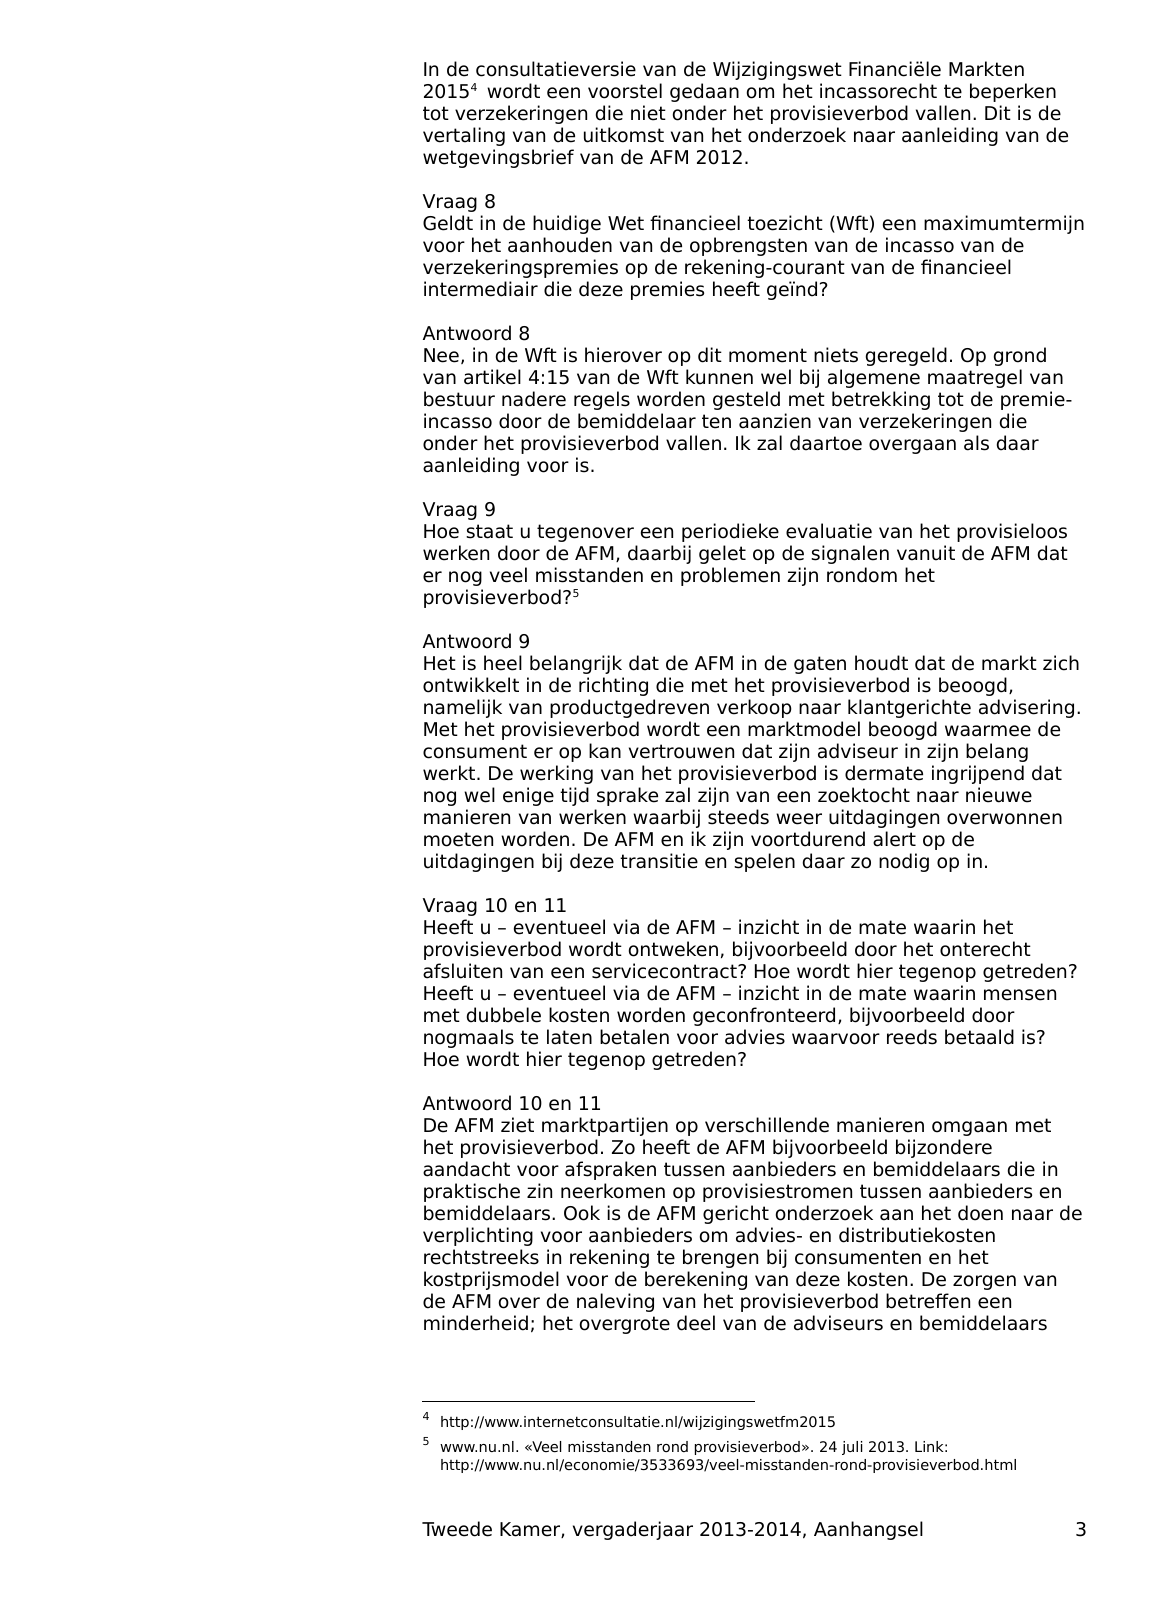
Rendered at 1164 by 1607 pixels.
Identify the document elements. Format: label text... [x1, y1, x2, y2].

text http://www.internetconsultatie.nl/wijzigingswetfm2015 [422, 1410, 1087, 1432]
text De AFM ziet marktpartijen op verschillende manieren omgaan met het provisieverbod. Zo heeft de AFM bijvoorbeeld bijzondere aandacht voor afspraken tussen aanbieders en bemiddelaars die in praktische zin neerkomen op provisiestromen tussen aanbieders en bemiddelaars. Ook is de AFM gericht onderzoek aan het doen naar de verplichting voor aanbieders om advies- en distributiekosten rechtstreeks in rekening te brengen bij consumenten en het kostprijsmodel voor de berekening van deze kosten. De zorgen van de AFM over de naleving van het provisieverbod betreffen een minderheid; het overgrote deel van de adviseurs en bemiddelaars [422, 1115, 1087, 1335]
text Hoe staat u tegenover een periodieke evaluatie van het provisieloos werken door de AFM, daarbij gelet op de signalen vanuit de AFM dat er nog veel misstanden en problemen zijn rondom het provisieverbod? [422, 521, 1087, 609]
text Vraag 10 en 11 [422, 895, 1087, 917]
text Heeft u – eventueel via de AFM – inzicht in de mate waarin mensen met dubbele kosten worden geconfronteerd, bijvoorbeeld door nogmaals te laten betalen voor advies waarvoor reeds betaald is? Hoe wordt hier tegenop getreden? [422, 983, 1087, 1071]
text Het is heel belangrijk dat de AFM in de gaten houdt dat de markt zich ontwikkelt in de richting die met het provisieverbod is beoogd, namelijk van productgedreven verkoop naar klantgerichte advisering. Met het provisieverbod wordt een marktmodel beoogd waarmee de consument er op kan vertrouwen dat zijn adviseur in zijn belang werkt. De werking van het provisieverbod is dermate ingrijpend dat nog wel enige tijd sprake zal zijn van een zoektocht naar nieuwe manieren van werken waarbij steeds weer uitdagingen overwonnen moeten worden. De AFM en ik zijn voortdurend alert op de uitdagingen bij deze transitie en spelen daar zo nodig op in. [422, 653, 1087, 873]
text Heeft u – eventueel via de AFM – inzicht in de mate waarin het provisieverbod wordt ontweken, bijvoorbeeld door het onterecht afsluiten van een servicecontract? Hoe wordt hier tegenop getreden? [422, 917, 1087, 983]
text Vraag 9 [422, 499, 1087, 521]
text Antwoord 10 en 11 [422, 1093, 1087, 1115]
text Nee, in de Wft is hierover op dit moment niets geregeld. Op grond van artikel 4:15 van de Wft kunnen wel bij algemene maatregel van bestuur nadere regels worden gesteld met betrekking tot de premie-incasso door de bemiddelaar ten aanzien van verzekeringen die onder het provisieverbod vallen. Ik zal daartoe overgaan als daar aanleiding voor is. [422, 345, 1087, 477]
text Vraag 8 [422, 191, 1087, 213]
text Antwoord 9 [422, 631, 1087, 653]
text In de consultatieversie van de Wijzigingswet Financiële Markten 2015 wordt een voorstel gedaan om het incassorecht te beperken tot verzekeringen die niet onder het provisieverbod vallen. Dit is de vertaling van de uitkomst van het onderzoek naar aanleiding van de wetgevingsbrief van de AFM 2012. [422, 59, 1087, 169]
text Antwoord 8 [422, 323, 1087, 345]
text www.nu.nl. «Veel misstanden rond provisieverbod». 24 juli 2013. Link: http://www.nu.nl/economie/3533693/veel-misstanden-rond-provisieverbod.html [422, 1435, 1087, 1474]
text Geldt in de huidige Wet financieel toezicht (Wft) een maximumtermijn voor het aanhouden van de opbrengsten van de incasso van de verzekeringspremies op de rekening-courant van de financieel intermediair die deze premies heeft geïnd? [422, 213, 1087, 301]
